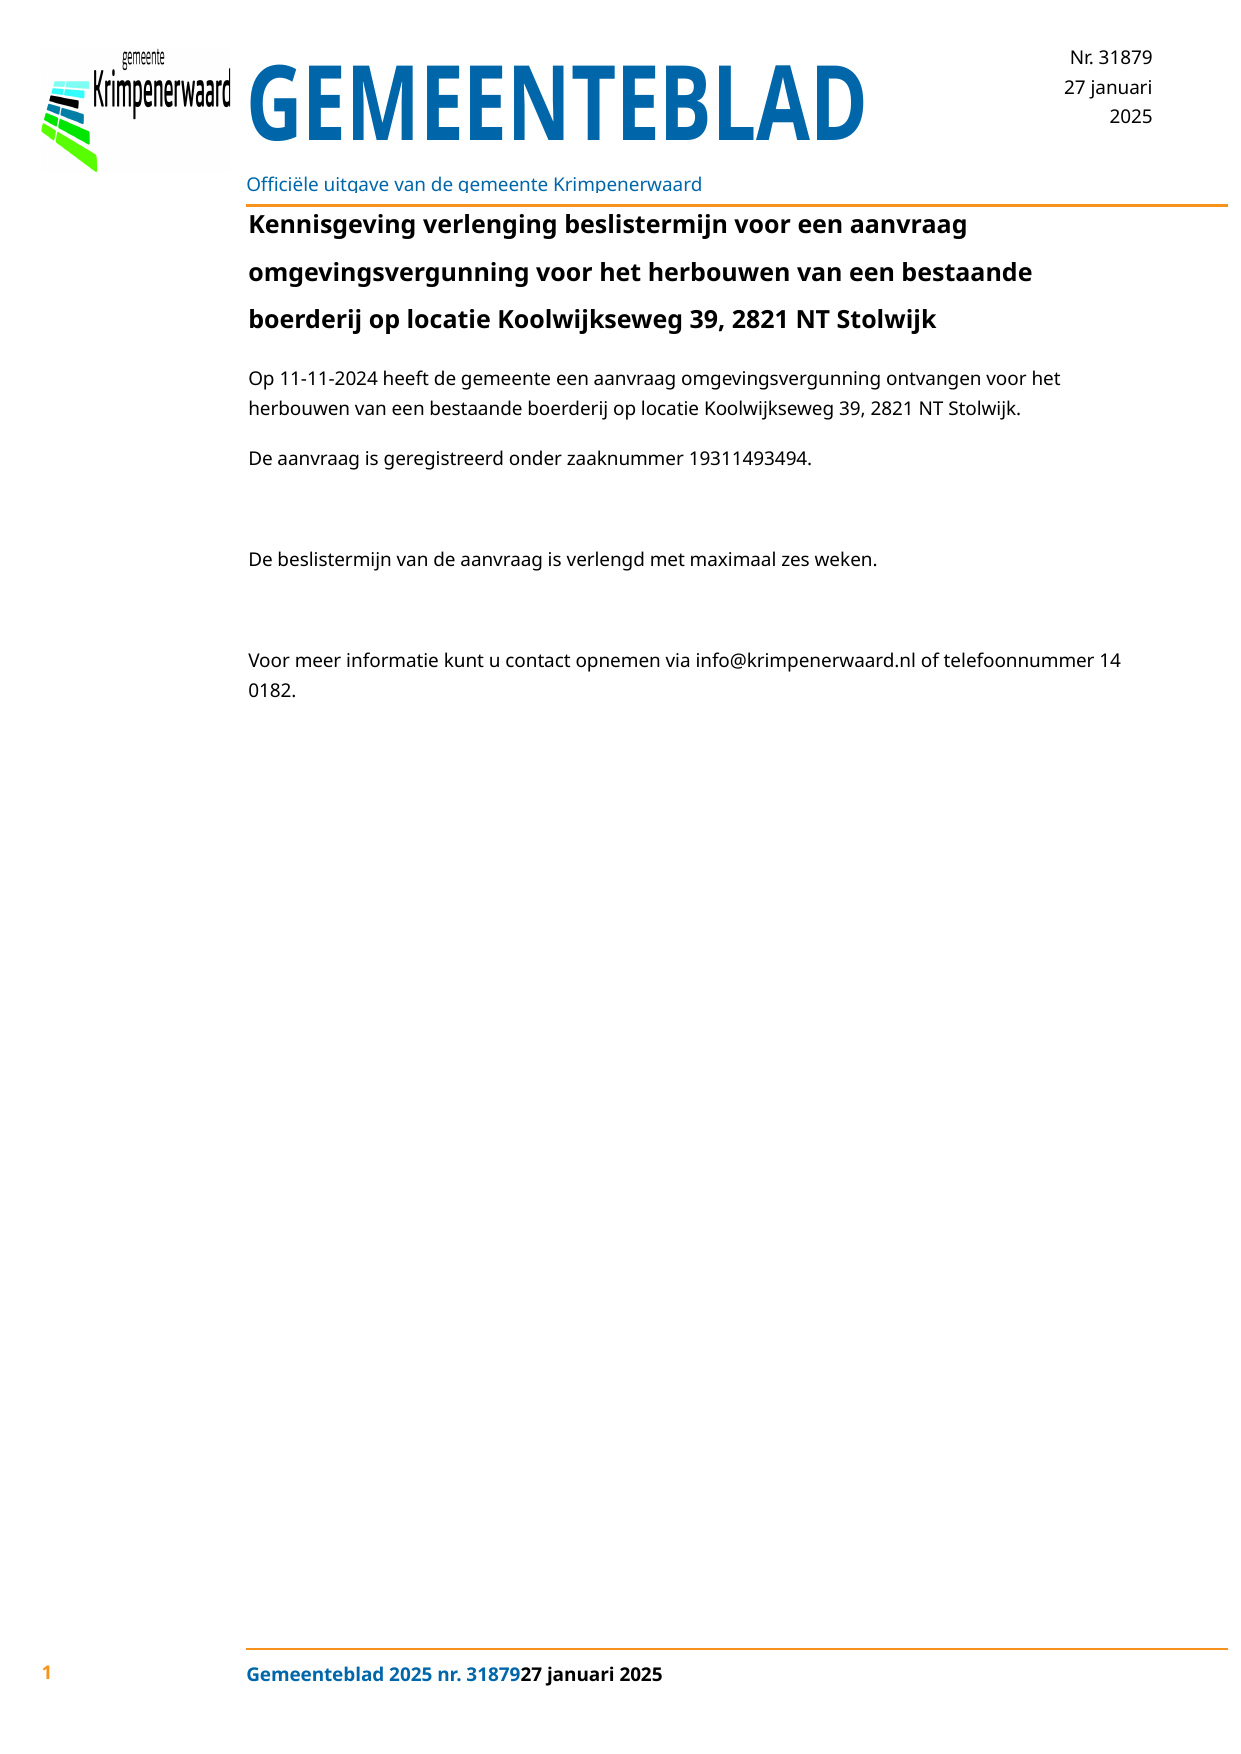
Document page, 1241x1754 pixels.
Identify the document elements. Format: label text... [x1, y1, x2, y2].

text De aanvraag is geregistreerd onder zaaknummer 19311493494. [248, 446, 1152, 471]
picture [41, 47, 231, 172]
text De beslistermijn van de aanvraag is verlengd met maximaal zes weken. [248, 546, 1152, 572]
text Voor meer informatie kunt u contact opnemen via info@krimpenerwaard.nl of telefoonnummer 14 0182. [248, 647, 1152, 702]
text Op 11-11-2024 heeft de gemeente een aanvraag omgevingsvergunning ontvangen voor het herbouwen van een bestaande boerderij op locatie Koolwijkseweg 39, 2821 NT Stolwijk. [248, 366, 1152, 421]
text Kennisgeving verlenging beslistermijn voor een aanvraag omgevingsvergunning voor het herbouwen van een bestaande boerderij op locatie Koolwijkseweg 39, 2821 NT Stolwijk [248, 207, 1152, 336]
